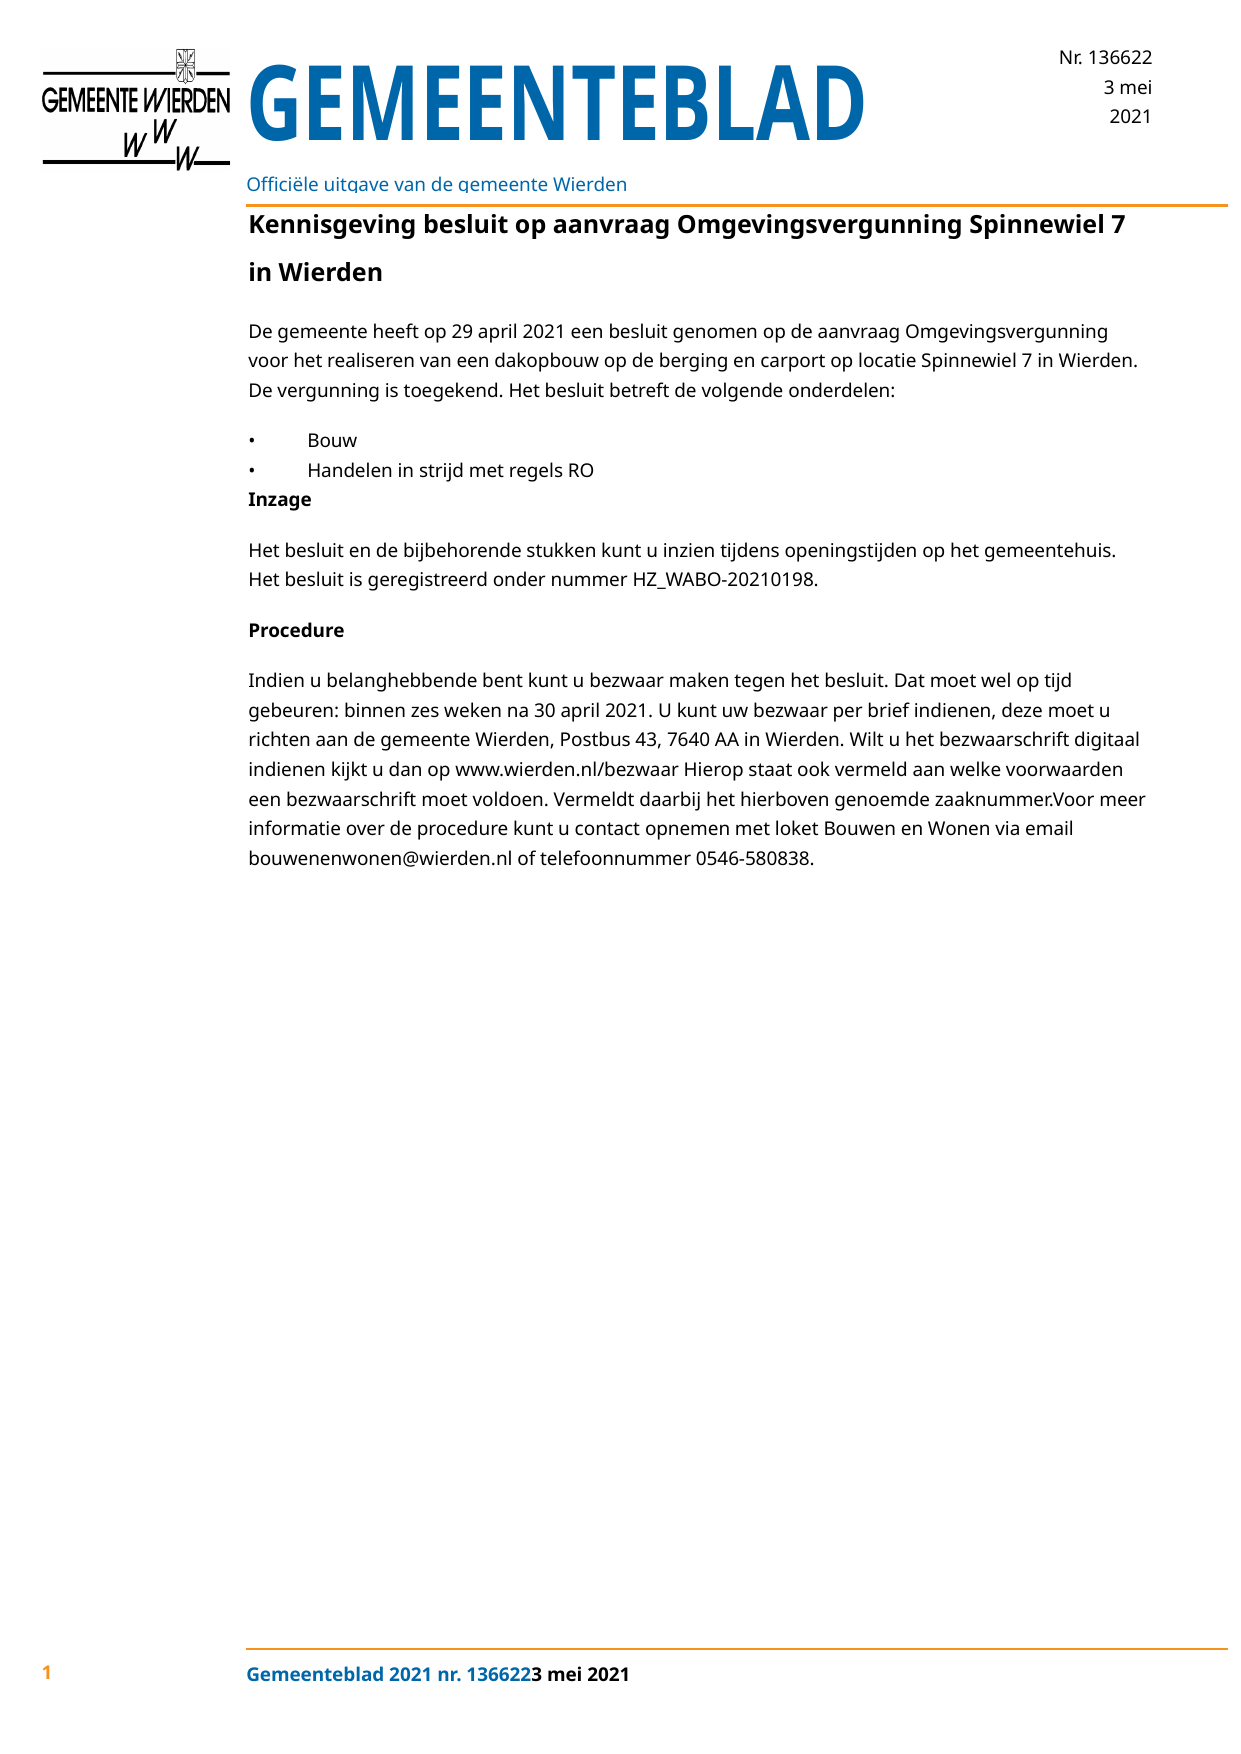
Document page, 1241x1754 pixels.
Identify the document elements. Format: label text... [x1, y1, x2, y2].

text De gemeente heeft op 29 april 2021 een besluit genomen op de aanvraag Omgevingsvergunning voor het realiseren van een dakopbouw op de berging en carport op locatie Spinnewiel 7 in Wierden. De vergunning is toegekend. Het besluit betreft de volgende onderdelen: [248, 318, 1152, 403]
list Bouw [248, 427, 1152, 453]
text Het besluit en de bijbehorende stukken kunt u inzien tijdens openingstijden op het gemeentehuis. Het besluit is geregistreerd onder nummer HZ_WABO-20210198. [248, 537, 1152, 592]
text Kennisgeving besluit op aanvraag Omgevingsvergunning Spinnewiel 7 in Wierden [248, 207, 1152, 288]
list Handelen in strijd met regels RO [248, 457, 1152, 483]
picture [41, 47, 231, 172]
text Procedure [248, 617, 1152, 643]
text Indien u belanghebbende bent kunt u bezwaar maken tegen het besluit. Dat moet wel op tijd gebeuren: binnen zes weken na 30 april 2021. U kunt uw bezwaar per brief indienen, deze moet u richten aan de gemeente Wierden, Postbus 43, 7640 AA in Wierden. Wilt u het bezwaarschrift digitaal indienen kijkt u dan op www.wierden.nl/bezwaar Hierop staat ook vermeld aan welke voorwaarden een bezwaarschrift moet voldoen. Vermeldt daarbij het hierboven genoemde zaaknummer.Voor meer informatie over de procedure kunt u contact opnemen met loket Bouwen en Wonen via email bouwenenwonen@wierden.nl of telefoonnummer 0546-580838. [248, 667, 1152, 871]
text Inzage [248, 487, 1152, 512]
